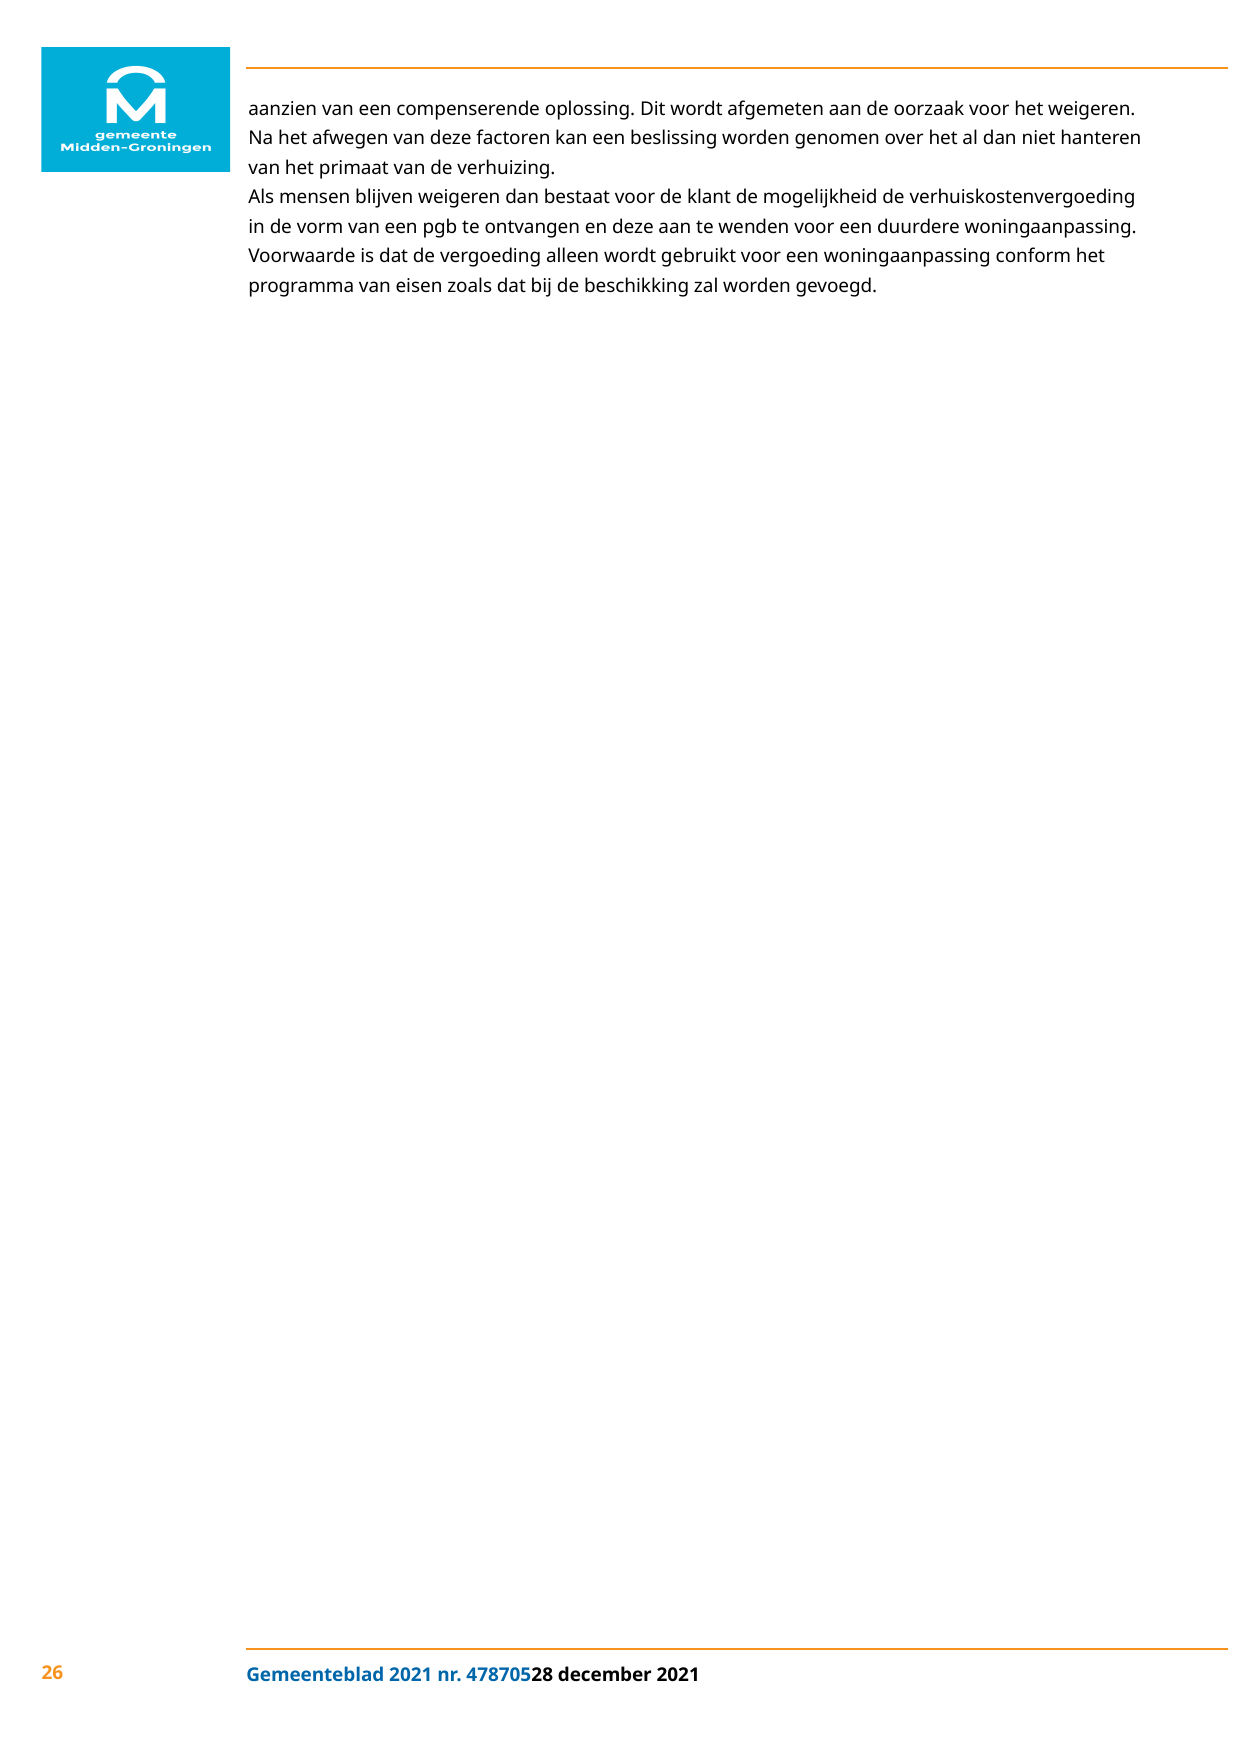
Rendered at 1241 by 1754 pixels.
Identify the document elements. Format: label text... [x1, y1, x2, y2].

picture [184, 146, 190, 153]
text aanzien van een compenserende oplossing. Dit wordt afgemeten aan de oorzaak voor het weigeren. Na het afwegen van deze factoren kan een beslissing worden genomen over het al dan niet hanteren van het primaat van de verhuizing. [248, 95, 1152, 180]
picture [107, 89, 165, 122]
text Als mensen blijven weigeren dan bestaat voor de klant de mogelijkheid de verhuiskostenvergoeding in de vorm van een pgb te ontvangen en deze aan te wenden voor een duurdere woningaanpassing. Voorwaarde is dat de vergoeding alleen wordt gebruikt voor een woningaanpassing conform het programma van eisen zoals dat bij de beschikking zal worden gevoegd. [248, 183, 1152, 298]
picture [108, 66, 164, 82]
